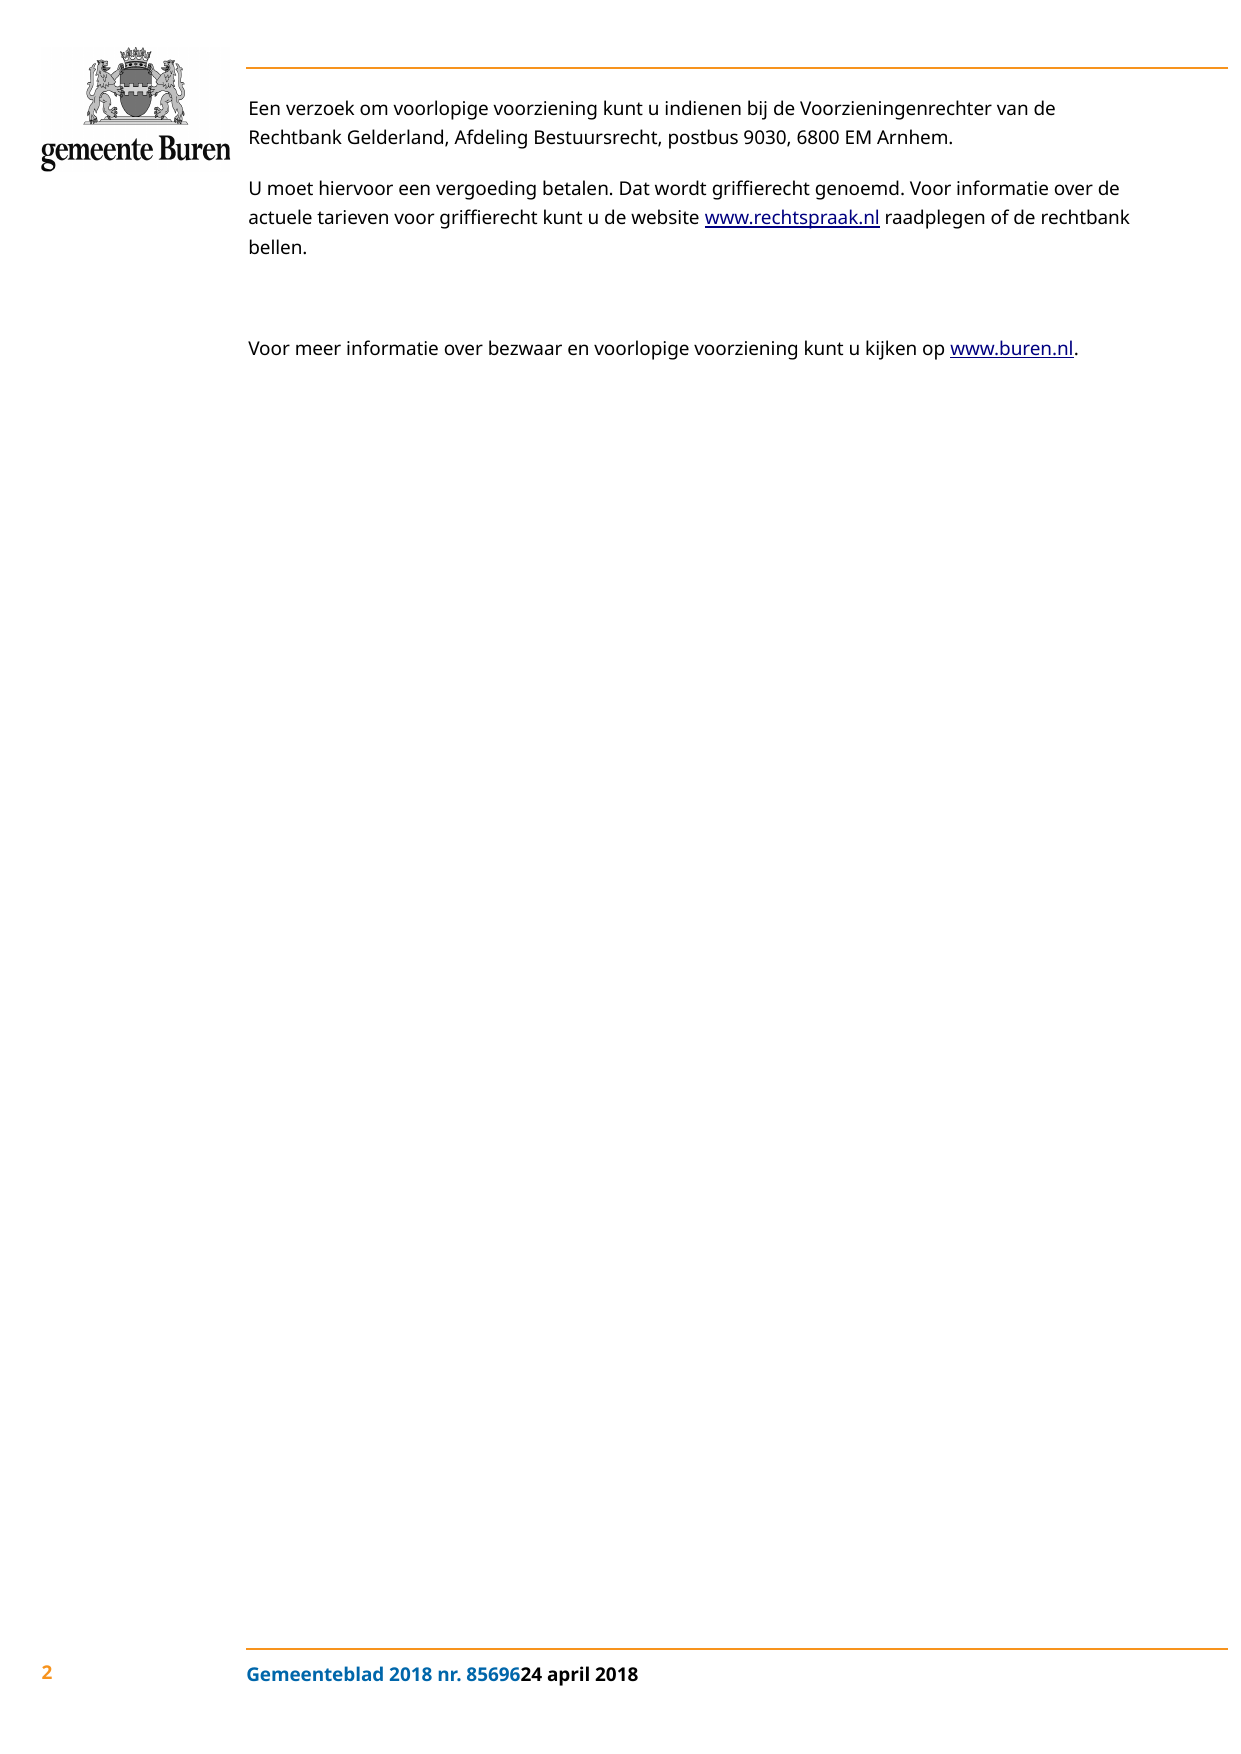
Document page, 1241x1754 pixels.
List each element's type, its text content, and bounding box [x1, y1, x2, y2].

text U moet hiervoor een vergoeding betalen. Dat wordt griffierecht genoemd. Voor informatie over de actuele tarieven voor griffierecht kunt u de website www.rechtspraak.nl raadplegen of de rechtbank bellen. [248, 175, 1152, 260]
picture [41, 47, 231, 172]
text Een verzoek om voorlopige voorziening kunt u indienen bij de Voorzieningenrechter van de Rechtbank Gelderland, Afdeling Bestuursrecht, postbus 9030, 6800 EM Arnhem. [248, 95, 1152, 150]
text Voor meer informatie over bezwaar en voorlopige voorziening kunt u kijken op www.buren.nl. [248, 335, 1152, 361]
